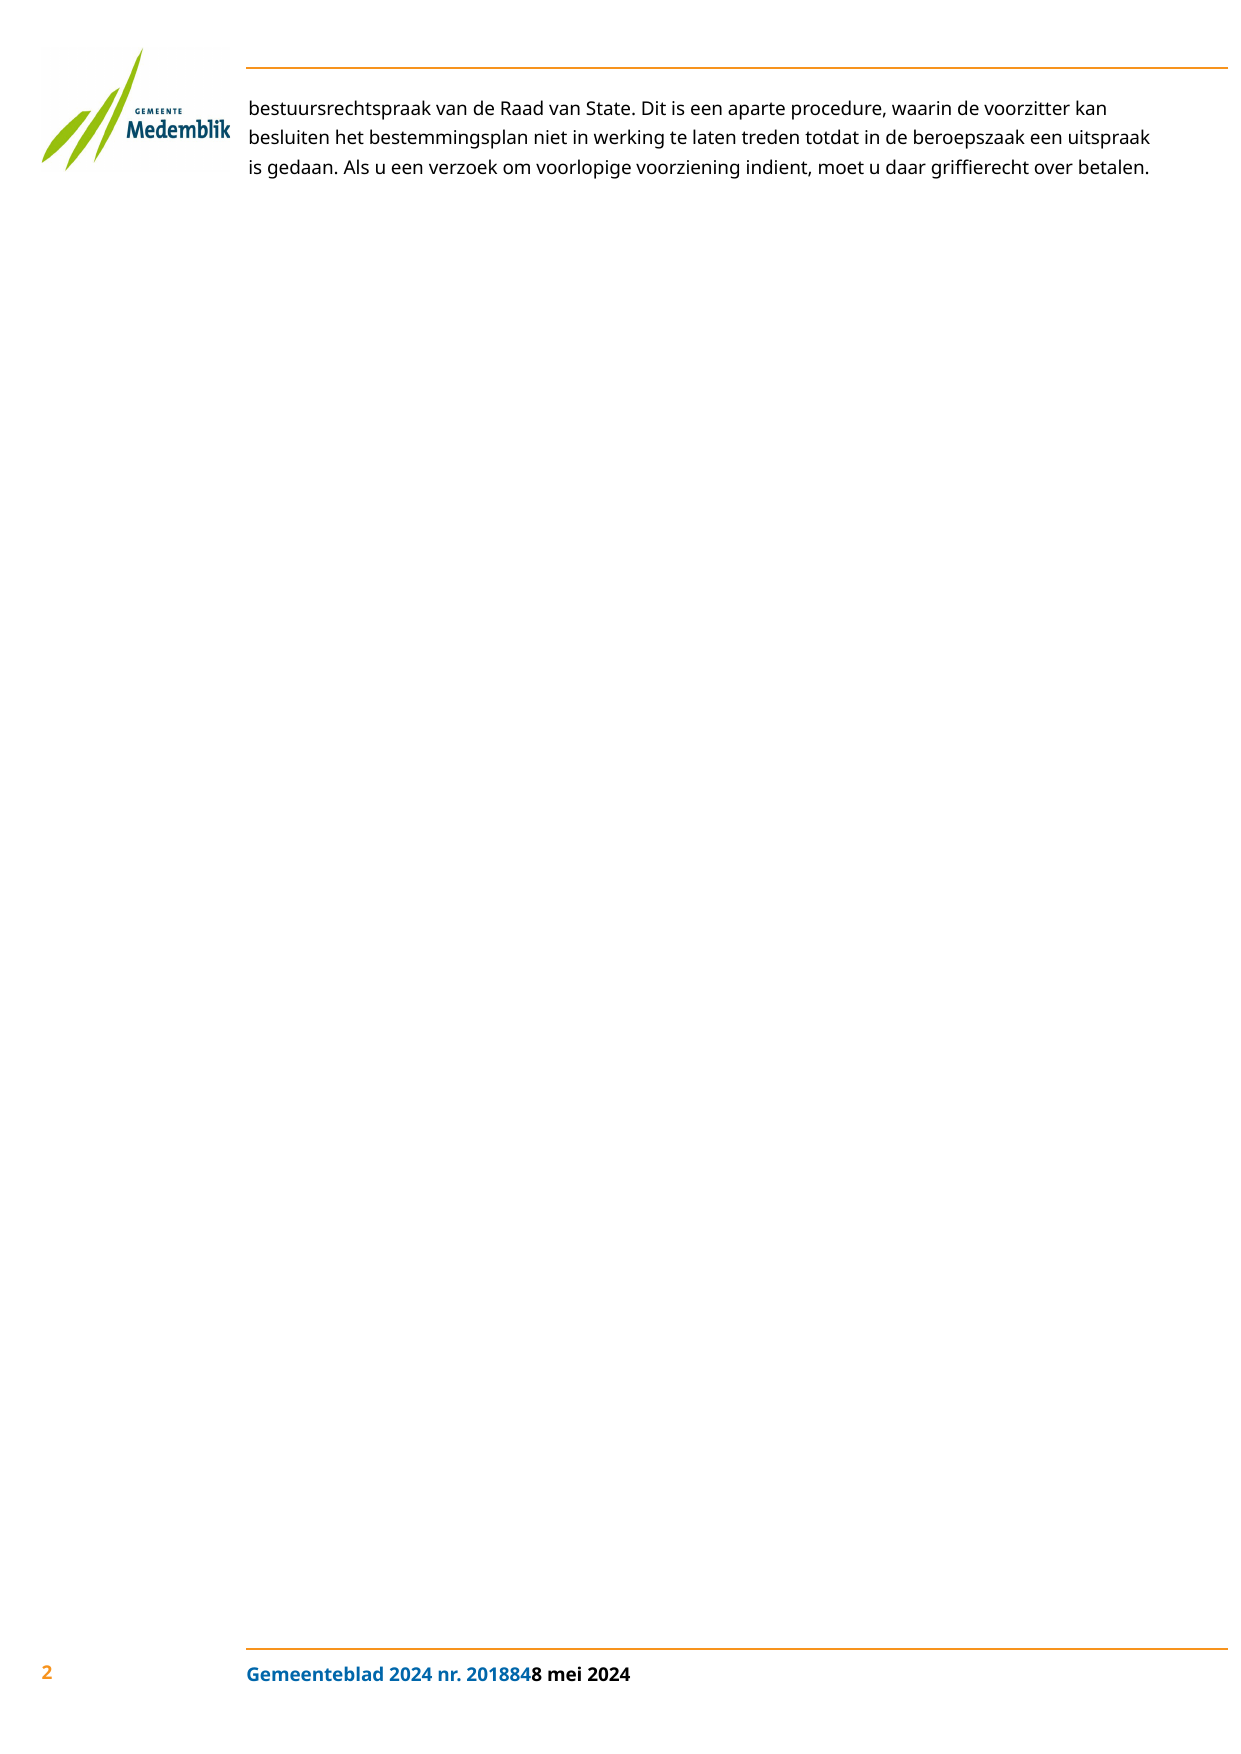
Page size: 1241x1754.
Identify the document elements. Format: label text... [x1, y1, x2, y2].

text bestuursrechtspraak van de Raad van State. Dit is een aparte procedure, waarin de voorzitter kan besluiten het bestemmingsplan niet in werking te laten treden totdat in de beroepszaak een uitspraak is gedaan. Als u een verzoek om voorlopige voorziening indient, moet u daar griffierecht over betalen. [248, 95, 1152, 180]
picture [41, 47, 231, 172]
